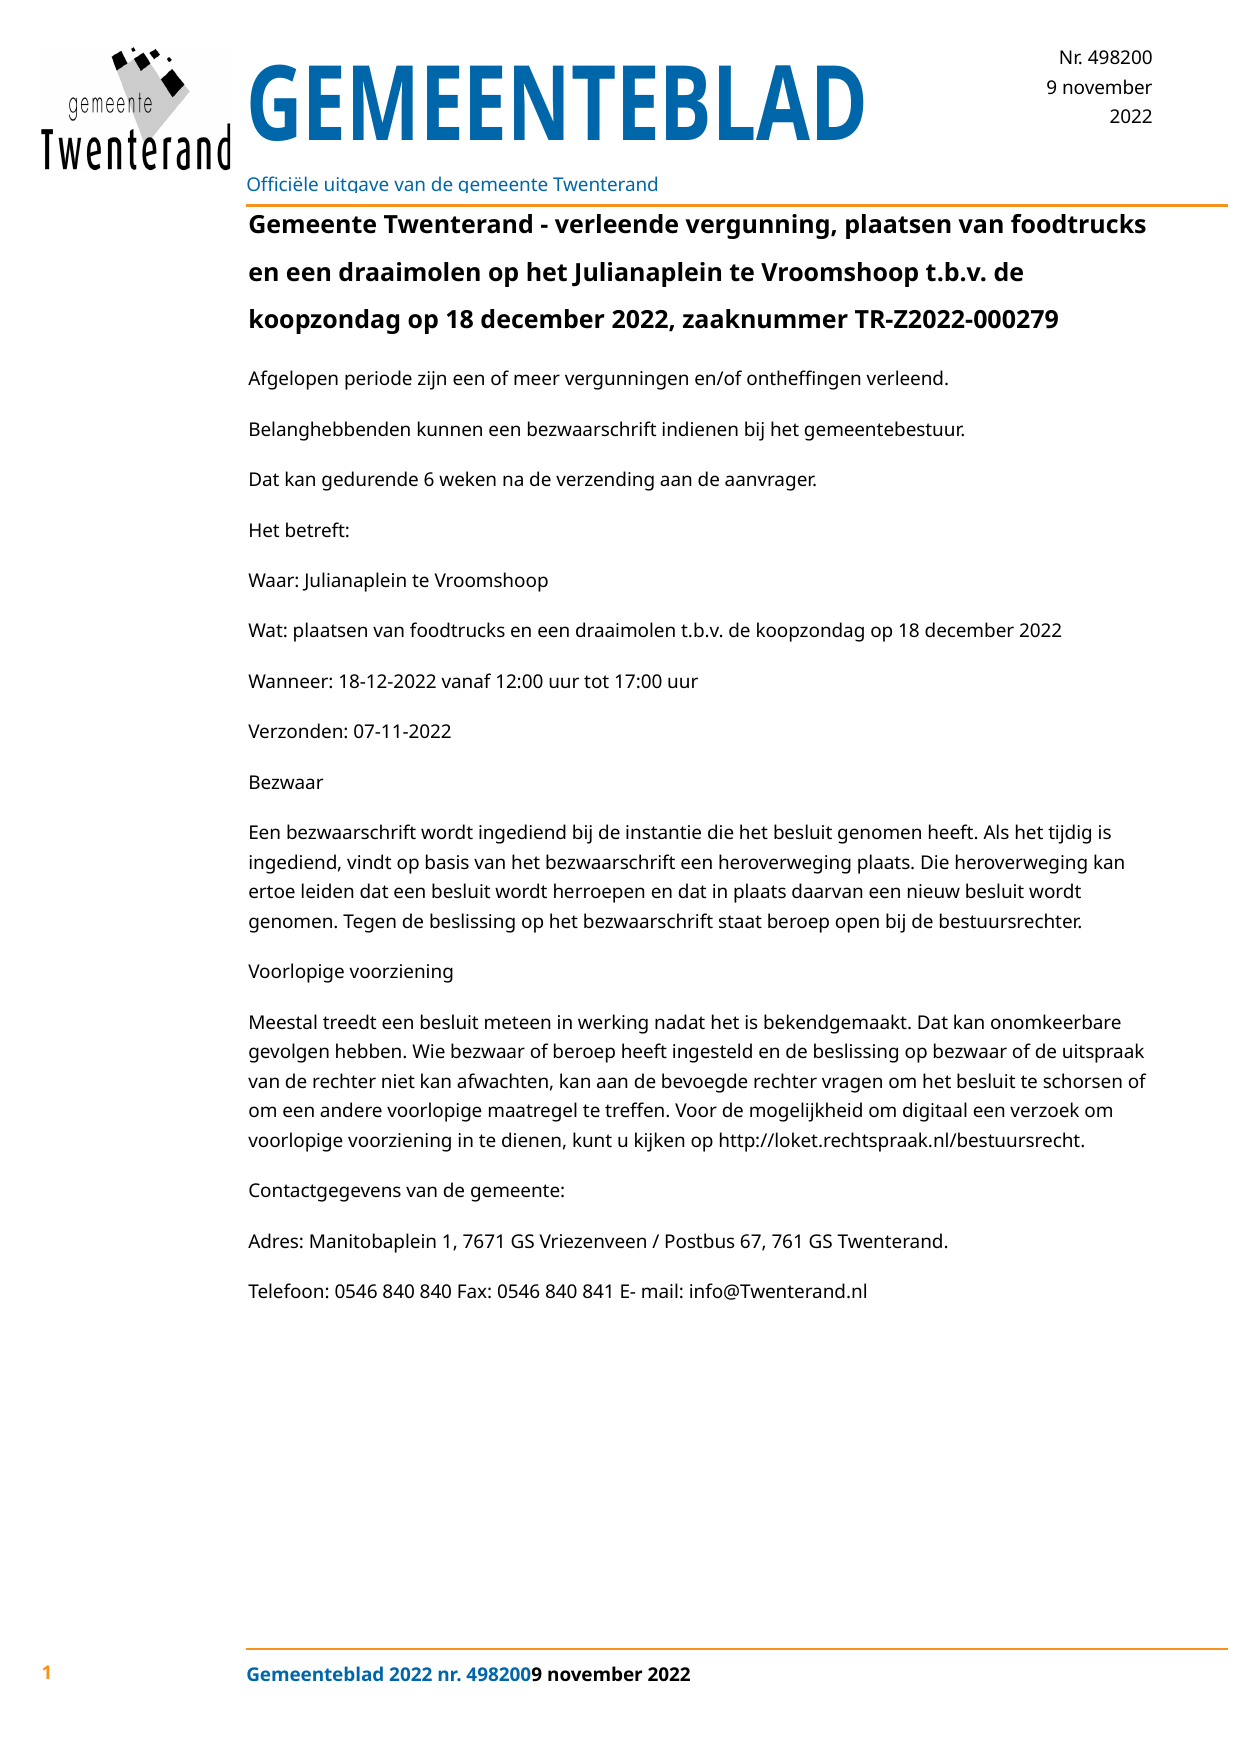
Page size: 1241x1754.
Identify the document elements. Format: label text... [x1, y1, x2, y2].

text Wanneer: 18-12-2022 vanaf 12:00 uur tot 17:00 uur [248, 668, 1152, 694]
text Wat: plaatsen van foodtrucks en een draaimolen t.b.v. de koopzondag op 18 december 2022 [248, 618, 1152, 643]
text Belanghebbenden kunnen een bezwaarschrift indienen bij het gemeentebestuur. [248, 416, 1152, 442]
text Meestal treedt een besluit meteen in werking nadat het is bekendgemaakt. Dat kan onomkeerbare gevolgen hebben. Wie bezwaar of beroep heeft ingesteld en de beslissing op bezwaar of de uitspraak van de rechter niet kan afwachten, kan aan de bevoegde rechter vragen om het besluit te schorsen of om een andere voorlopige maatregel te treffen. Voor de mogelijkheid om digitaal een verzoek om voorlopige voorziening in te dienen, kunt u kijken op http://loket.rechtspraak.nl/bestuursrecht. [248, 1009, 1152, 1153]
text Verzonden: 07-11-2022 [248, 718, 1152, 744]
picture [41, 47, 231, 172]
text Adres: Manitobaplein 1, 7671 GS Vriezenveen / Postbus 67, 761 GS Twenterand. [248, 1228, 1152, 1254]
text Telefoon: 0546 840 840 Fax: 0546 840 841 E- mail: info@Twenterand.nl [248, 1278, 1152, 1304]
text Bezwaar [248, 769, 1152, 794]
text Voorlopige voorziening [248, 958, 1152, 984]
text Dat kan gedurende 6 weken na de verzending aan de aanvrager. [248, 466, 1152, 492]
text Waar: Julianaplein te Vroomshoop [248, 567, 1152, 593]
text Contactgegevens van de gemeente: [248, 1178, 1152, 1203]
text Gemeente Twenterand - verleende vergunning, plaatsen van foodtrucks en een draaimolen op het Julianaplein te Vroomshoop t.b.v. de koopzondag op 18 december 2022, zaaknummer TR-Z2022-000279 [248, 207, 1152, 336]
text Een bezwaarschrift wordt ingediend bij de instantie die het besluit genomen heeft. Als het tijdig is ingediend, vindt op basis van het bezwaarschrift een heroverweging plaats. Die heroverweging kan ertoe leiden dat een besluit wordt herroepen en dat in plaats daarvan een nieuw besluit wordt genomen. Tegen de beslissing op het bezwaarschrift staat beroep open bij de bestuursrechter. [248, 819, 1152, 934]
text Het betreft: [248, 517, 1152, 542]
text Afgelopen periode zijn een of meer vergunningen en/of ontheffingen verleend. [248, 366, 1152, 391]
